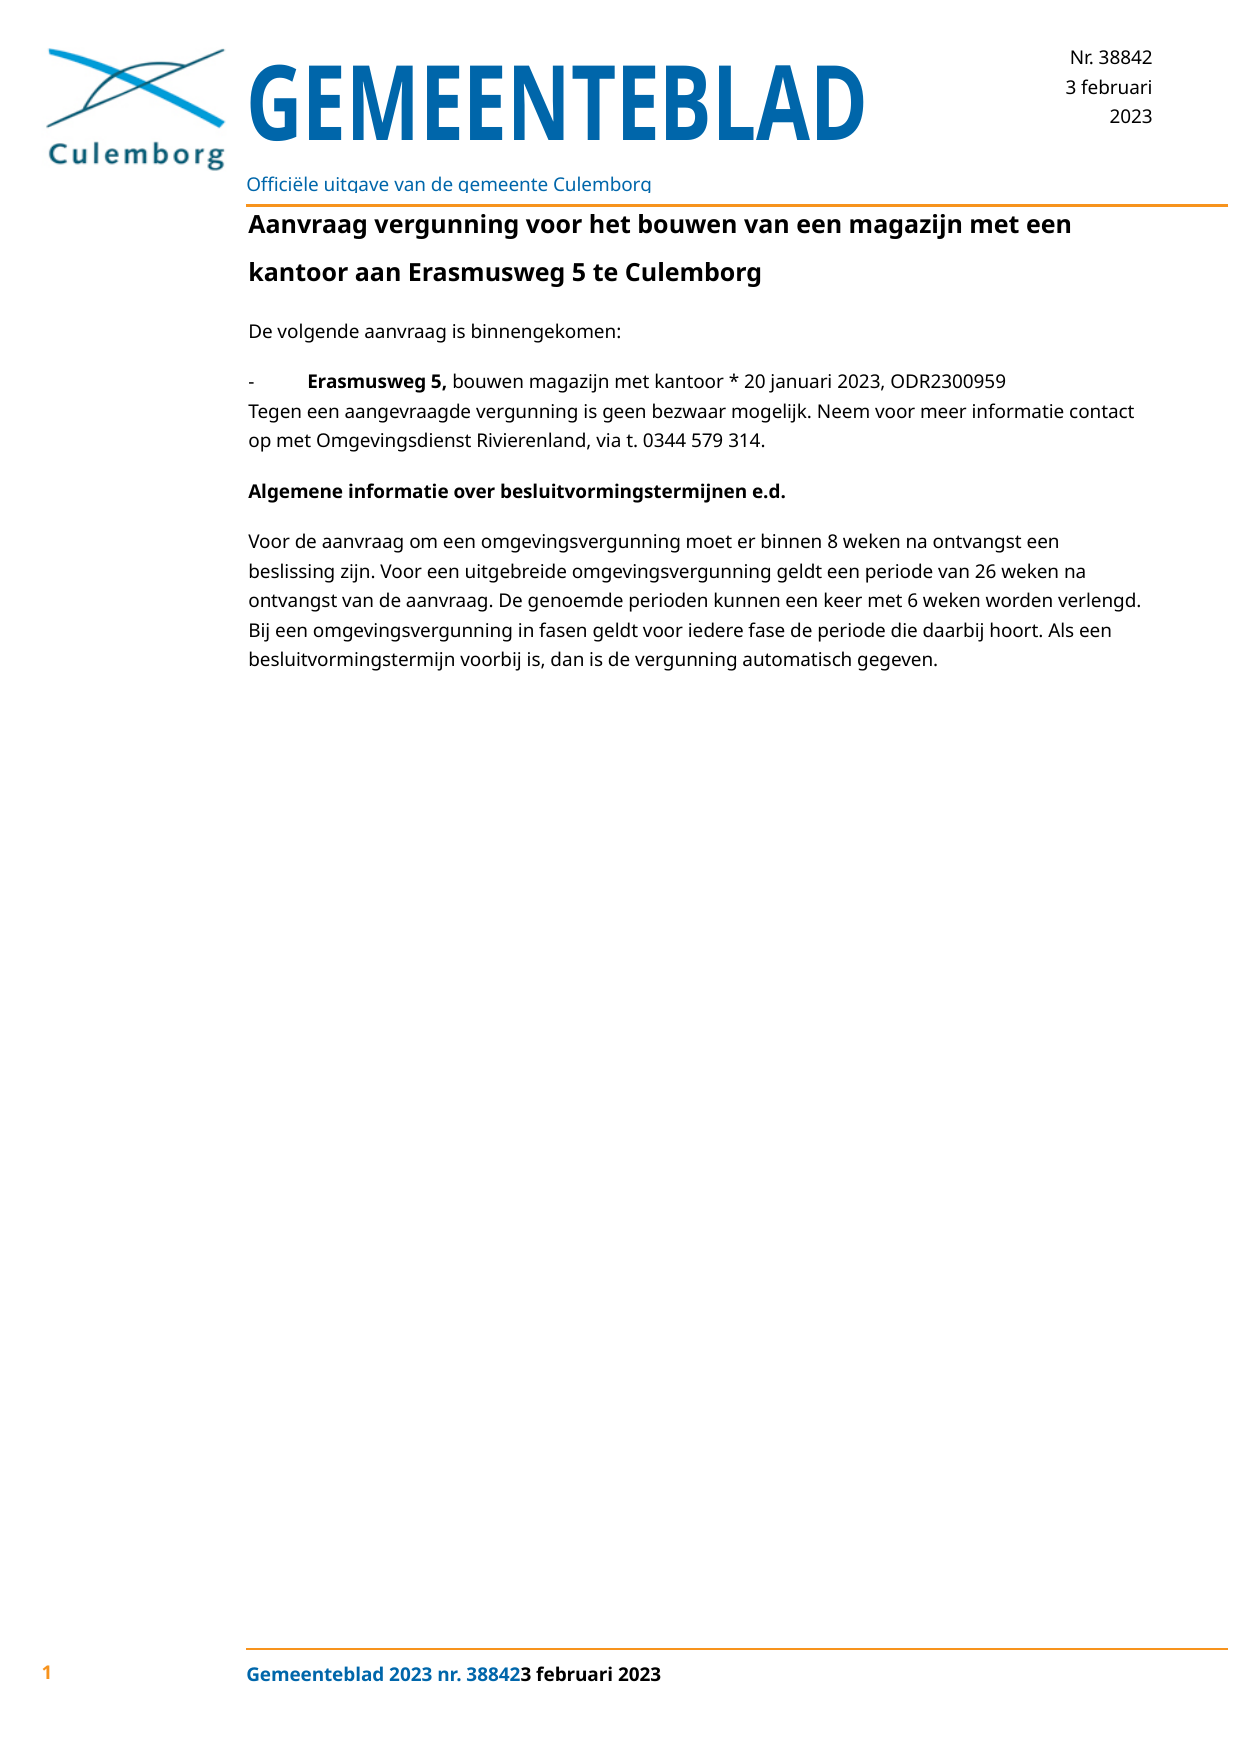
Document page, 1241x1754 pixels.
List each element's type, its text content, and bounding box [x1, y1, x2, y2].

text Aanvraag vergunning voor het bouwen van een magazijn met een kantoor aan Erasmusweg 5 te Culemborg [248, 207, 1152, 288]
text Voor de aanvraag om een omgevingsvergunning moet er binnen 8 weken na ontvangst een beslissing zijn. Voor een uitgebreide omgevingsvergunning geldt een periode van 26 weken na ontvangst van de aanvraag. De genoemde perioden kunnen een keer met 6 weken worden verlengd. Bij een omgevingsvergunning in fasen geldt voor iedere fase de periode die daarbij hoort. Als een besluitvormingstermijn voorbij is, dan is de vergunning automatisch gegeven. [248, 528, 1152, 672]
text Tegen een aangevraagde vergunning is geen bezwaar mogelijk. Neem voor meer informatie contact op met Omgevingsdienst Rivierenland, via t. 0344 579 314. [248, 398, 1152, 453]
text De volgende aanvraag is binnengekomen: [248, 318, 1152, 344]
text Algemene informatie over besluitvormingstermijnen e.d. [248, 478, 1152, 504]
picture [41, 47, 231, 172]
list Erasmusweg 5, bouwen magazijn met kantoor * 20 januari 2023, ODR2300959 [248, 368, 1152, 394]
